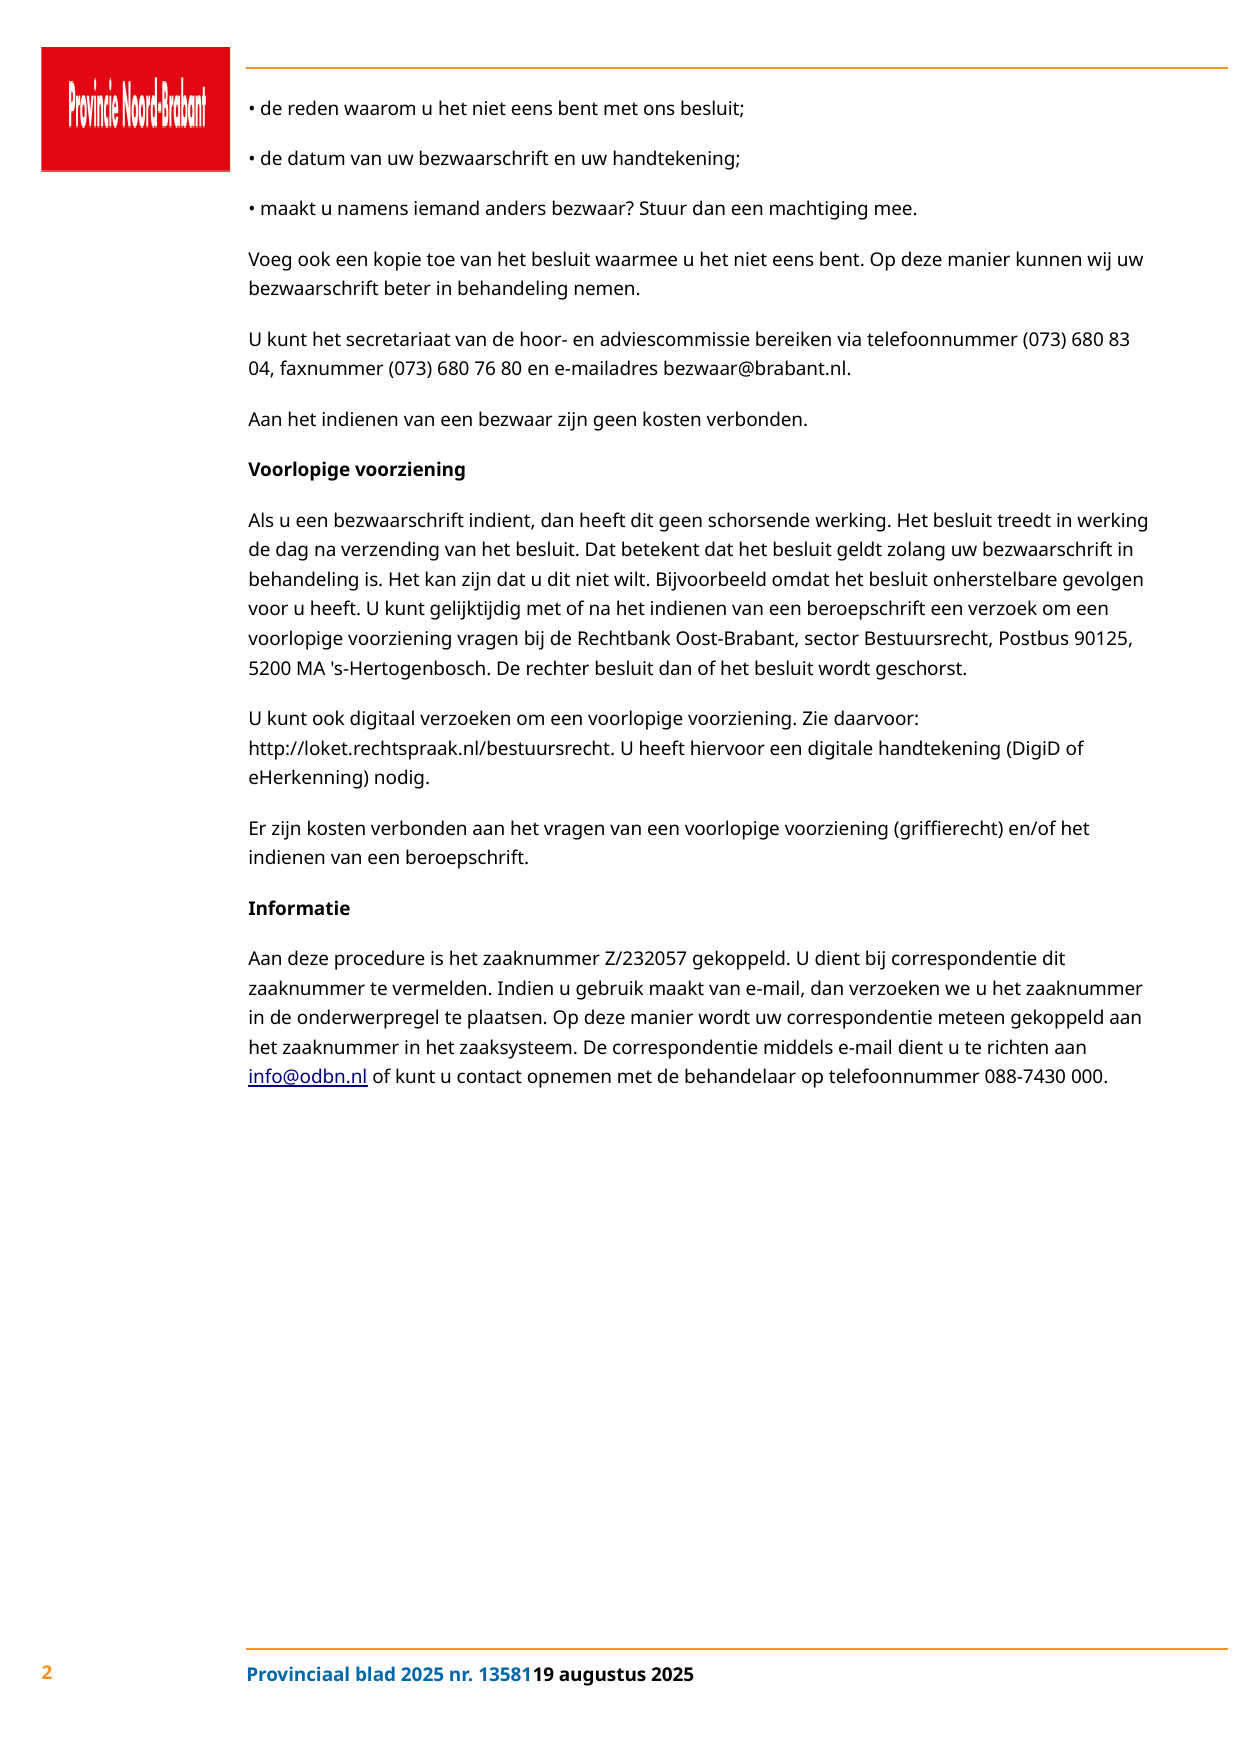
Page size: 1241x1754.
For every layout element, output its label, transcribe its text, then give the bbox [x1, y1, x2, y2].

text Voorlopige voorziening [248, 456, 1152, 482]
text • de datum van uw bezwaarschrift en uw handtekening; [248, 145, 1152, 171]
text Voeg ook een kopie toe van het besluit waarmee u het niet eens bent. Op deze manier kunnen wij uw bezwaarschrift beter in behandeling nemen. [248, 246, 1152, 301]
text • de reden waarom u het niet eens bent met ons besluit; [248, 95, 1152, 121]
text U kunt het secretariaat van de hoor- en adviescommissie bereiken via telefoonnummer (073) 680 83 04, faxnummer (073) 680 76 80 en e-mailadres bezwaar@brabant.nl. [248, 326, 1152, 381]
text Aan het indienen van een bezwaar zijn geen kosten verbonden. [248, 406, 1152, 432]
text Informatie [248, 895, 1152, 921]
text U kunt ook digitaal verzoeken om een voorlopige voorziening. Zie daarvoor: http://loket.rechtspraak.nl/bestuursrecht. U heeft hiervoor een digitale handtekening (DigiD of eHerkenning) nodig. [248, 705, 1152, 790]
text Er zijn kosten verbonden aan het vragen van een voorlopige voorziening (griffierecht) en/of het indienen van een beroepschrift. [248, 815, 1152, 870]
text Als u een bezwaarschrift indient, dan heeft dit geen schorsende werking. Het besluit treedt in werking de dag na verzending van het besluit. Dat betekent dat het besluit geldt zolang uw bezwaarschrift in behandeling is. Het kan zijn dat u dit niet wilt. Bijvoorbeeld omdat het besluit onherstelbare gevolgen voor u heeft. U kunt gelijktijdig met of na het indienen van een beroepschrift een verzoek om een voorlopige voorziening vragen bij de Rechtbank Oost-Brabant, sector Bestuursrecht, Postbus 90125, 5200 MA 's‑Hertogenbosch. De rechter besluit dan of het besluit wordt geschorst. [248, 507, 1152, 681]
text • maakt u namens iemand anders bezwaar? Stuur dan een machtiging mee. [248, 196, 1152, 221]
picture [41, 47, 231, 172]
text Aan deze procedure is het zaaknummer Z/232057 gekoppeld. U dient bij correspondentie dit zaaknummer te vermelden. Indien u gebruik maakt van e-mail, dan verzoeken we u het zaaknummer in de onderwerpregel te plaatsen. Op deze manier wordt uw correspondentie meteen gekoppeld aan het zaaknummer in het zaaksysteem. De correspondentie middels e-mail dient u te richten aan info@odbn.nl of kunt u contact opnemen met de behandelaar op telefoonnummer 088-7430 000. [248, 945, 1152, 1089]
